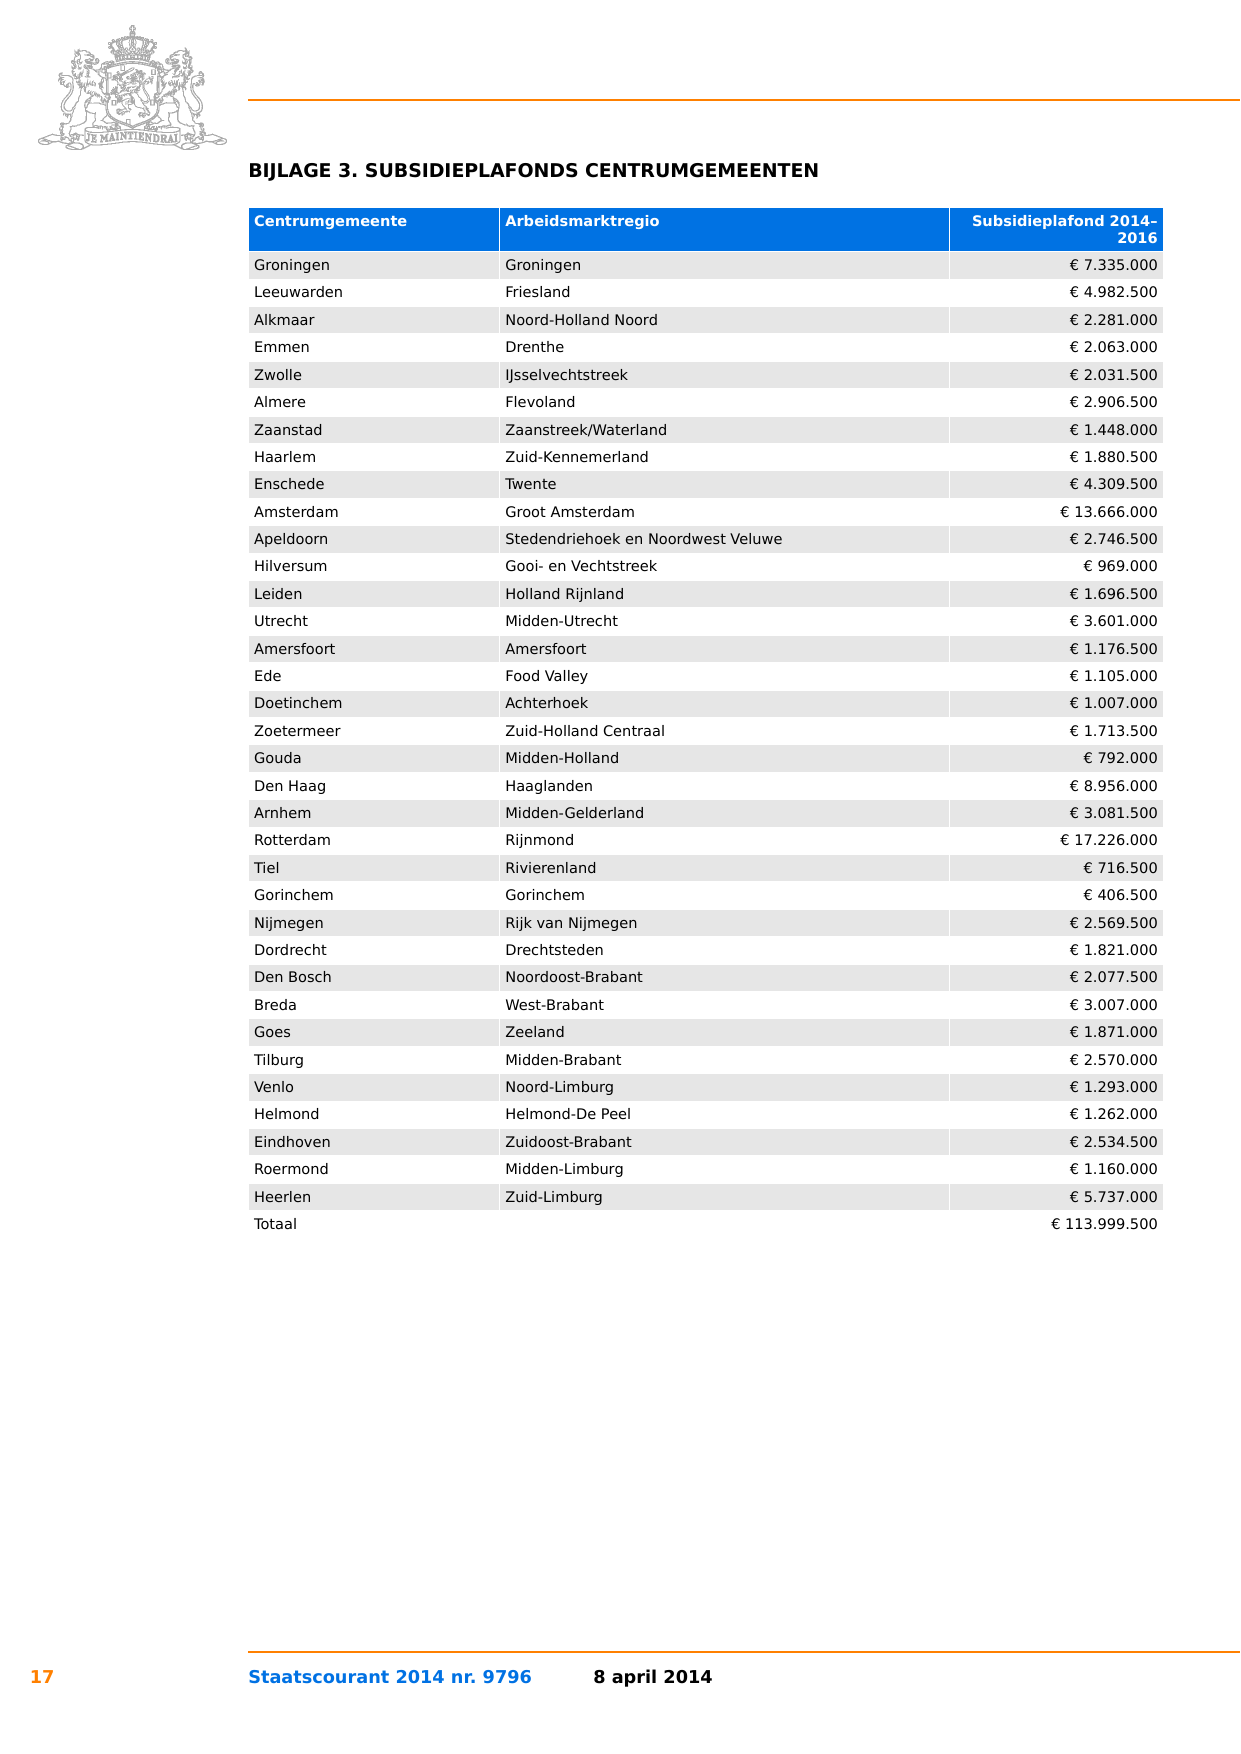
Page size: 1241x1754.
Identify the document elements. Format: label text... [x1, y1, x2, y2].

table_cell Helmond-De Peel [500, 1102, 949, 1128]
table_cell Drenthe [500, 335, 949, 361]
table_cell Zaanstreek/Waterland [500, 417, 949, 443]
picture [38, 25, 227, 150]
table_header Subsidieplafond 2014–2016 [950, 208, 1163, 251]
table_cell Noord-Limburg [500, 1074, 949, 1101]
table_cell Midden-Gelderland [500, 800, 949, 827]
table_cell € 3.601.000 [950, 609, 1163, 635]
table_cell Alkmaar [249, 307, 499, 333]
table_cell € 113.999.500 [950, 1211, 1163, 1237]
table_cell € 1.871.000 [950, 1019, 1163, 1046]
table_cell Gorinchem [500, 883, 949, 909]
table_cell Groot Amsterdam [500, 499, 949, 525]
table_cell € 13.666.000 [950, 499, 1163, 525]
table_cell Midden-Holland [500, 745, 949, 772]
table_cell Leiden [249, 581, 499, 607]
table_cell Friesland [500, 280, 949, 306]
table_cell Zeeland [500, 1019, 949, 1046]
table_cell Zuid-Limburg [500, 1184, 949, 1210]
table_cell € 1.293.000 [950, 1074, 1163, 1101]
table_cell € 406.500 [950, 883, 1163, 909]
table_cell Drechtsteden [500, 937, 949, 963]
table_cell Haarlem [249, 444, 499, 470]
table_cell Rijk van Nijmegen [500, 910, 949, 936]
table_cell € 2.569.500 [950, 910, 1163, 936]
table_header Centrumgemeente [249, 208, 499, 251]
table_cell Den Bosch [249, 965, 499, 991]
table_cell € 2.534.500 [950, 1129, 1163, 1155]
table_cell Ede [249, 663, 499, 689]
table_cell Almere [249, 389, 499, 416]
table_cell € 1.007.000 [950, 691, 1163, 717]
table_cell Noord-Holland Noord [500, 307, 949, 333]
table_cell € 2.281.000 [950, 307, 1163, 333]
table_cell € 4.982.500 [950, 280, 1163, 306]
table_cell Haaglanden [500, 773, 949, 799]
table_cell Twente [500, 471, 949, 498]
table_cell € 3.007.000 [950, 992, 1163, 1018]
table_cell € 1.713.500 [950, 718, 1163, 744]
table_cell Totaal [249, 1211, 499, 1237]
table_cell Venlo [249, 1074, 499, 1101]
table_cell Dordrecht [249, 937, 499, 963]
table_cell Amersfoort [500, 636, 949, 662]
table_cell Rijnmond [500, 828, 949, 854]
table_cell Roermond [249, 1156, 499, 1183]
table_cell Doetinchem [249, 691, 499, 717]
table_cell Arnhem [249, 800, 499, 827]
table_cell Noordoost-Brabant [500, 965, 949, 991]
table_cell € 8.956.000 [950, 773, 1163, 799]
table_cell € 1.696.500 [950, 581, 1163, 607]
table_cell Enschede [249, 471, 499, 498]
table_cell Amsterdam [249, 499, 499, 525]
table_cell Rivierenland [500, 855, 949, 881]
table_cell Midden-Utrecht [500, 609, 949, 635]
table_cell Apeldoorn [249, 526, 499, 553]
table_cell Zuid-Kennemerland [500, 444, 949, 470]
subtitle BIJLAGE 3. SUBSIDIEPLAFONDS CENTRUMGEMEENTEN [248, 160, 1163, 182]
table_cell Hilversum [249, 554, 499, 580]
table_cell Utrecht [249, 609, 499, 635]
table_cell Midden-Limburg [500, 1156, 949, 1183]
table_cell Achterhoek [500, 691, 949, 717]
table_cell Heerlen [249, 1184, 499, 1210]
table_cell € 1.176.500 [950, 636, 1163, 662]
table_cell Groningen [500, 252, 949, 279]
table_cell Zwolle [249, 362, 499, 388]
table_cell € 1.821.000 [950, 937, 1163, 963]
table_cell € 3.081.500 [950, 800, 1163, 827]
table_cell Gorinchem [249, 883, 499, 909]
table_cell Zoetermeer [249, 718, 499, 744]
table_cell Gouda [249, 745, 499, 772]
table_cell Eindhoven [249, 1129, 499, 1155]
table_cell € 716.500 [950, 855, 1163, 881]
table_cell € 1.105.000 [950, 663, 1163, 689]
table_cell € 4.309.500 [950, 471, 1163, 498]
table_cell € 2.077.500 [950, 965, 1163, 991]
table_cell IJsselvechtstreek [500, 362, 949, 388]
table_cell Stedendriehoek en Noordwest Veluwe [500, 526, 949, 553]
table_cell € 1.160.000 [950, 1156, 1163, 1183]
table_cell Food Valley [500, 663, 949, 689]
table_cell Zuid-Holland Centraal [500, 718, 949, 744]
table_cell € 2.031.500 [950, 362, 1163, 388]
table_cell € 2.063.000 [950, 335, 1163, 361]
table_cell Tilburg [249, 1047, 499, 1073]
table_cell € 5.737.000 [950, 1184, 1163, 1210]
table_cell € 969.000 [950, 554, 1163, 580]
table_header Arbeidsmarktregio [500, 208, 949, 251]
table_cell Zuidoost-Brabant [500, 1129, 949, 1155]
table_cell Breda [249, 992, 499, 1018]
table_cell € 2.906.500 [950, 389, 1163, 416]
table_cell Den Haag [249, 773, 499, 799]
table_cell Nijmegen [249, 910, 499, 936]
table_cell € 792.000 [950, 745, 1163, 772]
table_cell € 2.746.500 [950, 526, 1163, 553]
table_cell Emmen [249, 335, 499, 361]
table_cell Rotterdam [249, 828, 499, 854]
table_cell € 2.570.000 [950, 1047, 1163, 1073]
table_cell Zaanstad [249, 417, 499, 443]
table_cell Helmond [249, 1102, 499, 1128]
table_cell Tiel [249, 855, 499, 881]
table_cell [500, 1211, 949, 1237]
table_cell € 17.226.000 [950, 828, 1163, 854]
table_cell Amersfoort [249, 636, 499, 662]
table_cell West-Brabant [500, 992, 949, 1018]
table_cell Midden-Brabant [500, 1047, 949, 1073]
table_cell € 1.448.000 [950, 417, 1163, 443]
table_cell € 1.262.000 [950, 1102, 1163, 1128]
table_cell Goes [249, 1019, 499, 1046]
table_cell € 7.335.000 [950, 252, 1163, 279]
table_cell Groningen [249, 252, 499, 279]
table_cell Gooi- en Vechtstreek [500, 554, 949, 580]
table_cell Leeuwarden [249, 280, 499, 306]
table_cell € 1.880.500 [950, 444, 1163, 470]
table_cell Holland Rijnland [500, 581, 949, 607]
table_cell Flevoland [500, 389, 949, 416]
